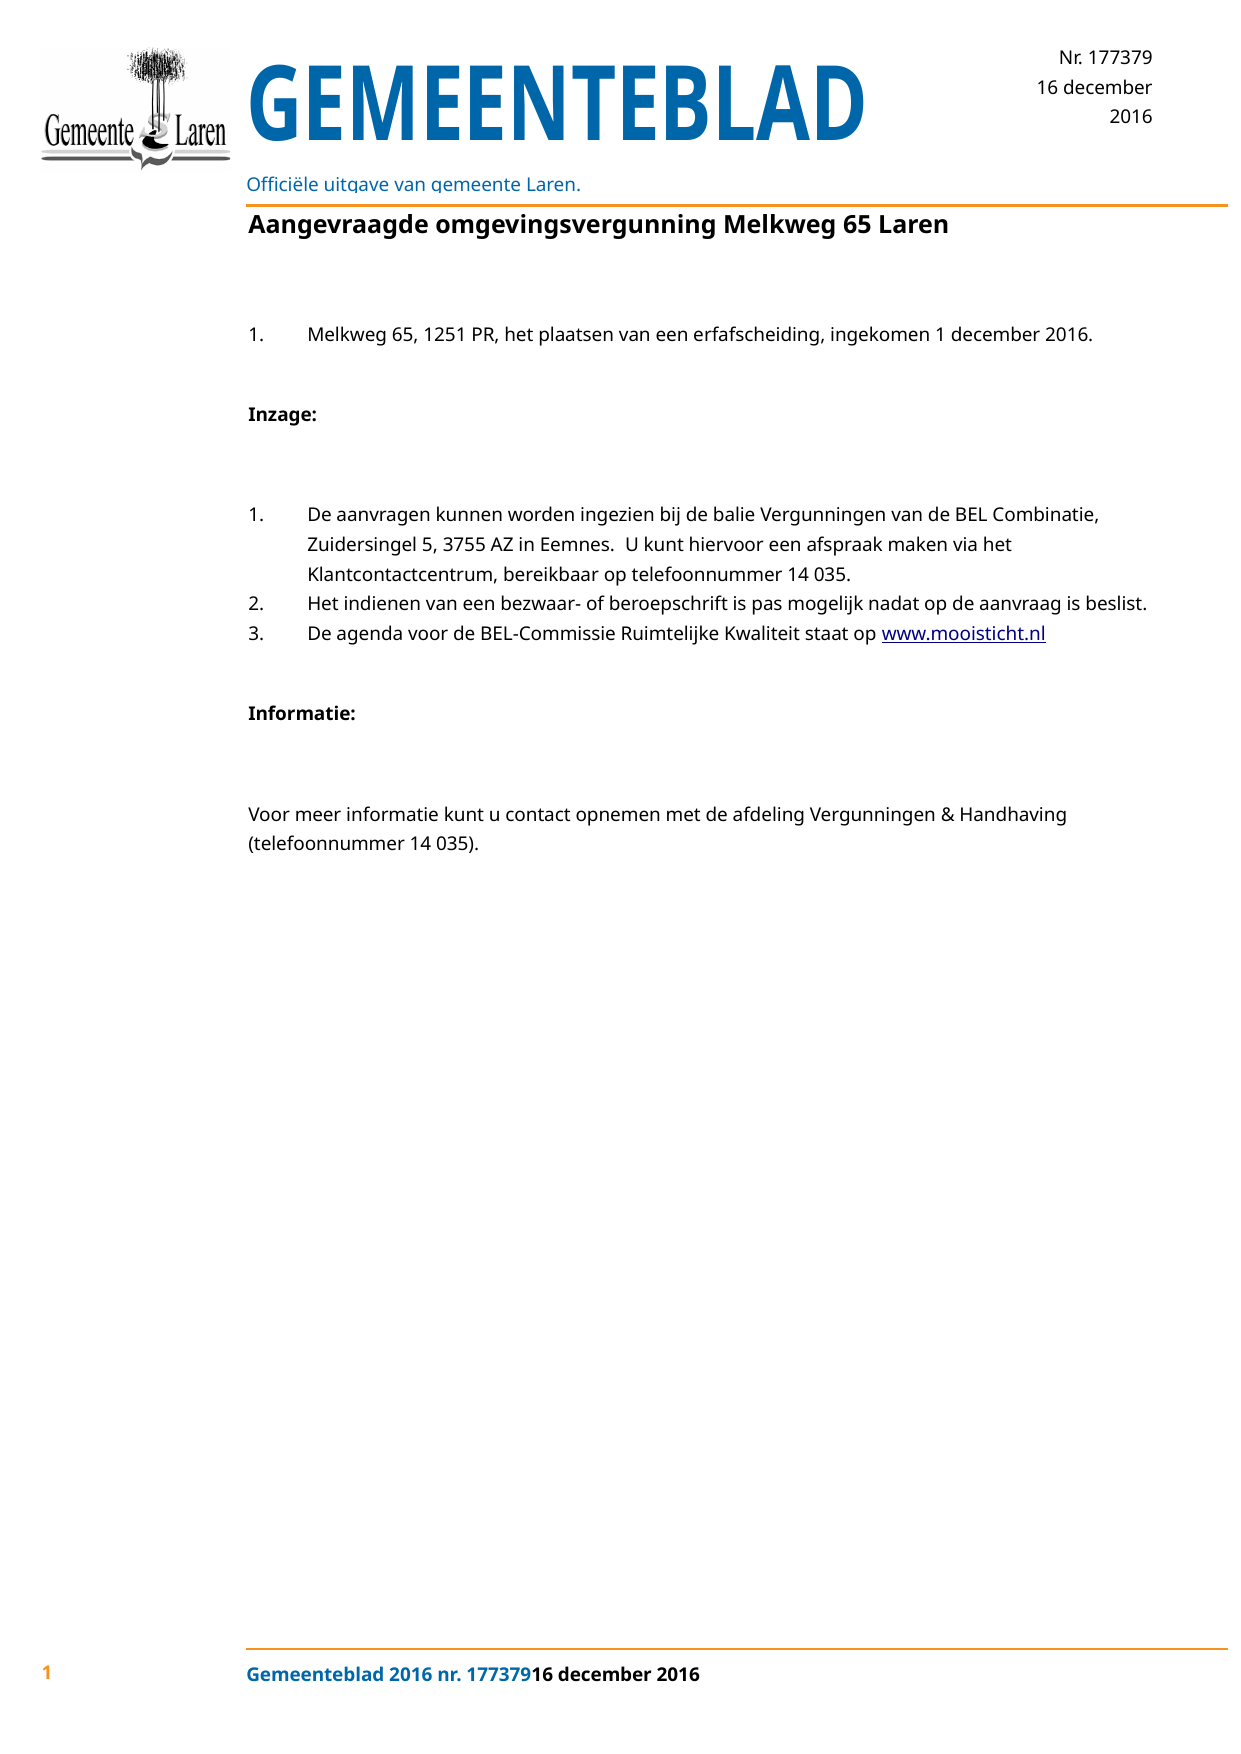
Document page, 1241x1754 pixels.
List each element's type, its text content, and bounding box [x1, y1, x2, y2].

list De agenda voor de BEL-Commissie Ruimtelijke Kwaliteit staat op www.mooisticht.nl [248, 620, 1152, 646]
list De aanvragen kunnen worden ingezien bij de balie Vergunningen van de BEL Combinatie, Zuidersingel 5, 3755 AZ in Eemnes. U kunt hiervoor een afspraak maken via het Klantcontactcentrum, bereikbaar op telefoonnummer 14 035. [248, 502, 1152, 586]
text Informatie: [248, 700, 1152, 726]
text Aangevraagde omgevingsvergunning Melkweg 65 Laren [248, 207, 1152, 241]
picture [41, 47, 231, 172]
text Voor meer informatie kunt u contact opnemen met de afdeling Vergunningen & Handhaving (telefoonnummer 14 035). [248, 801, 1152, 856]
list Melkweg 65, 1251 PR, het plaatsen van een erfafscheiding, ingekomen 1 december 2016. [248, 321, 1152, 346]
text Inzage: [248, 401, 1152, 426]
list Het indienen van een bezwaar- of beroepschrift is pas mogelijk nadat op de aanvraag is beslist. [248, 590, 1152, 616]
